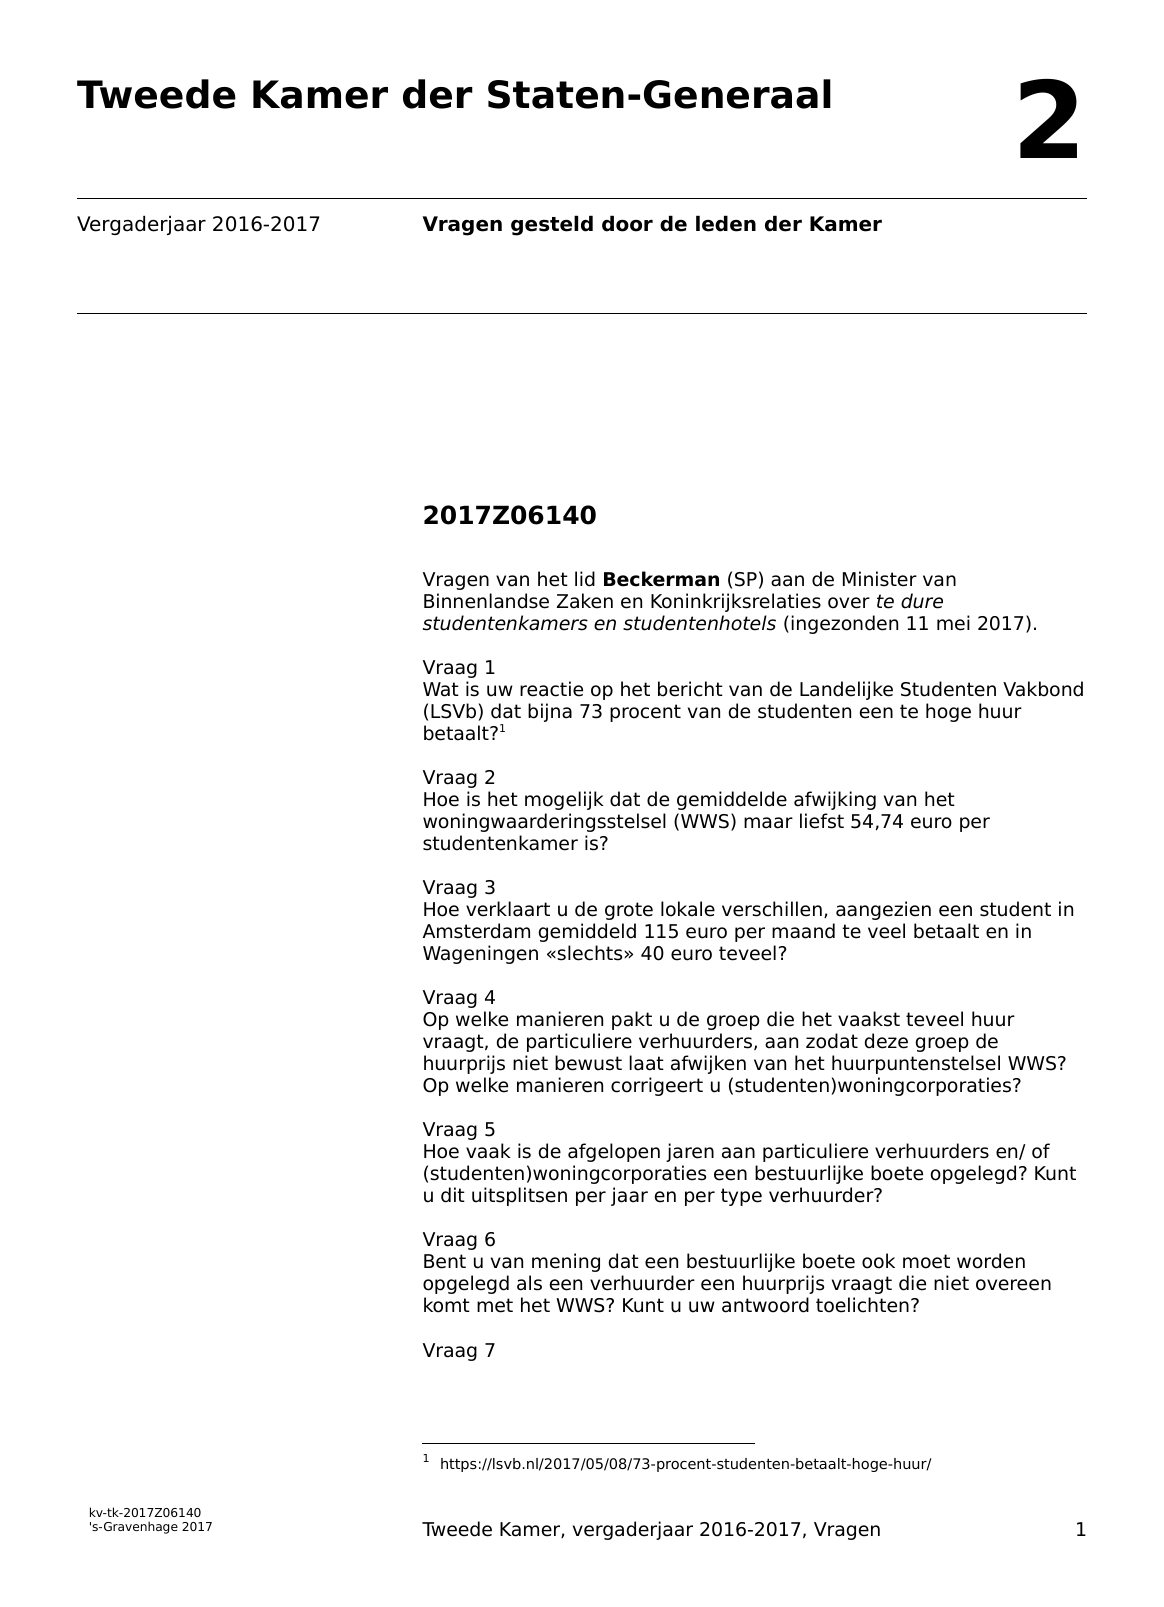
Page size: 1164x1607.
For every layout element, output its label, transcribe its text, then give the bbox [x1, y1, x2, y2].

text Bent u van mening dat een bestuurlijke boete ook moet worden opgelegd als een verhuurder een huurprijs vraagt die niet overeen komt met het WWS? Kunt u uw antwoord toelichten? [422, 1251, 1087, 1317]
table_cell Vergaderjaar 2016-2017 [77, 199, 422, 313]
table_header 2 [886, 59, 1087, 198]
text Vraag 2 [422, 767, 1087, 789]
text Wat is uw reactie op het bericht van de Landelijke Studenten Vakbond (LSVb) dat bijna 73 procent van de studenten een te hoge huur betaalt? [422, 679, 1087, 745]
text Vragen van het lid Beckerman (SP) aan de Minister van Binnenlandse Zaken en Koninkrijksrelaties over te dure studentenkamers en studentenhotels (ingezonden 11 mei 2017). [422, 569, 1087, 635]
text kv-tk-2017Z06140 [88, 1506, 323, 1520]
text Vraag 6 [422, 1229, 1087, 1251]
table_cell Vragen gesteld door de leden der Kamer [422, 199, 1087, 313]
text Vraag 3 [422, 877, 1087, 899]
text Op welke manieren pakt u de groep die het vaakst teveel huur vraagt, de particuliere verhuurders, aan zodat deze groep de huurprijs niet bewust laat afwijken van het huurpuntenstelsel WWS? Op welke manieren corrigeert u (studenten)woningcorporaties? [422, 1009, 1087, 1097]
text Hoe vaak is de afgelopen jaren aan particuliere verhuurders en/ of (studenten)woningcorporaties een bestuurlijke boete opgelegd? Kunt u dit uitsplitsen per jaar en per type verhuurder? [422, 1141, 1087, 1207]
text Hoe verklaart u de grote lokale verschillen, aangezien een student in Amsterdam gemiddeld 115 euro per maand te veel betaalt en in Wageningen «slechts» 40 euro teveel? [422, 899, 1087, 965]
text https://lsvb.nl/2017/05/08/73-procent-studenten-betaalt-hoge-huur/ [422, 1452, 1087, 1474]
table_header Tweede Kamer der Staten-Generaal [77, 59, 886, 198]
text Vraag 1 [422, 657, 1087, 679]
text 2017Z06140 [422, 501, 1087, 531]
text Vraag 5 [422, 1119, 1087, 1141]
text Hoe is het mogelijk dat de gemiddelde afwijking van het woningwaarderingsstelsel (WWS) maar liefst 54,74 euro per studentenkamer is? [422, 789, 1087, 855]
text Vraag 7 [422, 1339, 1087, 1361]
text Vraag 4 [422, 987, 1087, 1009]
text 's-Gravenhage 2017 [88, 1520, 323, 1534]
